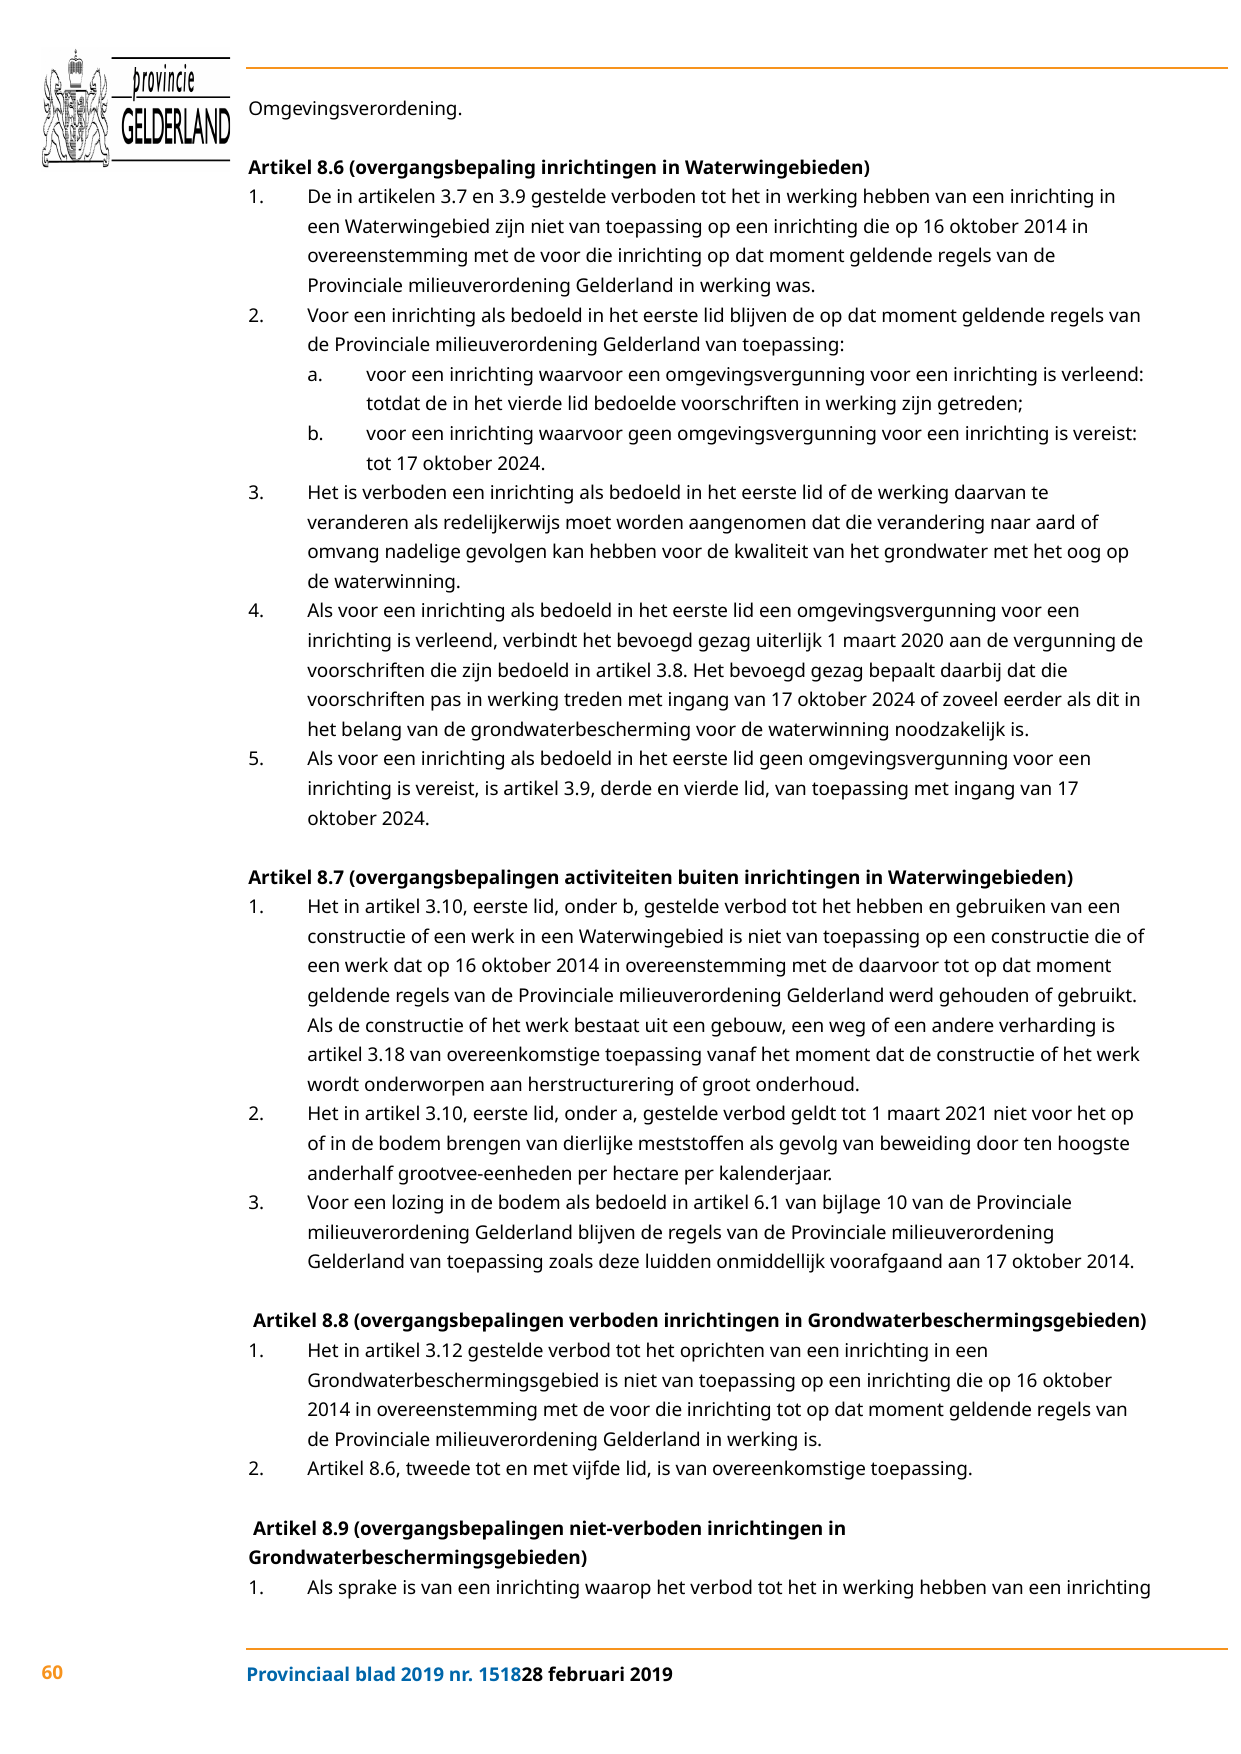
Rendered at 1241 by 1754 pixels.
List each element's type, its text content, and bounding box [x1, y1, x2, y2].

list Als voor een inrichting als bedoeld in het eerste lid geen omgevingsvergunning voor een inrichting is vereist, is artikel 3.9, derde en vierde lid, van toepassing met ingang van 17 oktober 2024. [248, 746, 1152, 831]
list Het in artikel 3.12 gestelde verbod tot het oprichten van een inrichting in een Grondwaterbeschermingsgebied is niet van toepassing op een inrichting die op 16 oktober 2014 in overeenstemming met de voor die inrichting tot op dat moment geldende regels van de Provinciale milieuverordening Gelderland in werking is. [248, 1337, 1152, 1452]
text Omgevingsverordening. [248, 95, 1152, 121]
list Het in artikel 3.10, eerste lid, onder a, gestelde verbod geldt tot 1 maart 2021 niet voor het op of in de bodem brengen van dierlijke meststoffen als gevolg van beweiding door ten hoogste anderhalf grootvee-eenheden per hectare per kalenderjaar. [248, 1101, 1152, 1186]
list Het in artikel 3.10, eerste lid, onder b, gestelde verbod tot het hebben en gebruiken van een constructie of een werk in een Waterwingebied is niet van toepassing op een constructie die of een werk dat op 16 oktober 2014 in overeenstemming met de daarvoor tot op dat moment geldende regels van de Provinciale milieuverordening Gelderland werd gehouden of gebruikt. Als de constructie of het werk bestaat uit een gebouw, een weg of een andere verharding is artikel 3.18 van overeenkomstige toepassing vanaf het moment dat de constructie of het werk wordt onderworpen aan herstructurering of groot onderhoud. [248, 893, 1152, 1097]
list Voor een inrichting als bedoeld in het eerste lid blijven de op dat moment geldende regels van de Provinciale milieuverordening Gelderland van toepassing: [248, 302, 1152, 357]
list Het is verboden een inrichting als bedoeld in het eerste lid of de werking daarvan te veranderen als redelijkerwijs moet worden aangenomen dat die verandering naar aard of omvang nadelige gevolgen kan hebben voor de kwaliteit van het grondwater met het oog op de waterwinning. [248, 479, 1152, 594]
text Artikel 8.7 (overgangsbepalingen activiteiten buiten inrichtingen in Waterwingebieden) [248, 864, 1152, 890]
text Artikel 8.8 (overgangsbepalingen verboden inrichtingen in Grondwaterbeschermingsgebieden) [248, 1308, 1152, 1333]
picture [41, 47, 231, 172]
list Als sprake is van een inrichting waarop het verbod tot het in werking hebben van een inrichting [248, 1574, 1152, 1600]
list Artikel 8.6, tweede tot en met vijfde lid, is van overeenkomstige toepassing. [248, 1456, 1152, 1481]
list Als voor een inrichting als bedoeld in het eerste lid een omgevingsvergunning voor een inrichting is verleend, verbindt het bevoegd gezag uiterlijk 1 maart 2020 aan de vergunning de voorschriften die zijn bedoeld in artikel 3.8. Het bevoegd gezag bepaalt daarbij dat die voorschriften pas in werking treden met ingang van 17 oktober 2024 of zoveel eerder als dit in het belang van de grondwaterbescherming voor de waterwinning noodzakelijk is. [248, 598, 1152, 742]
text Artikel 8.9 (overgangsbepalingen niet-verboden inrichtingen in Grondwaterbeschermingsgebieden) [248, 1515, 1152, 1570]
list Voor een lozing in de bodem als bedoeld in artikel 6.1 van bijlage 10 van de Provinciale milieuverordening Gelderland blijven de regels van de Provinciale milieuverordening Gelderland van toepassing zoals deze luidden onmiddellijk voorafgaand aan 17 oktober 2014. [248, 1189, 1152, 1274]
list voor een inrichting waarvoor een omgevingsvergunning voor een inrichting is verleend: totdat de in het vierde lid bedoelde voorschriften in werking zijn getreden; [307, 361, 1152, 416]
text Artikel 8.6 (overgangsbepaling inrichtingen in Waterwingebieden) [248, 154, 1152, 180]
list voor een inrichting waarvoor geen omgevingsvergunning voor een inrichting is vereist: tot 17 oktober 2024. [307, 420, 1152, 476]
list De in artikelen 3.7 en 3.9 gestelde verboden tot het in werking hebben van een inrichting in een Waterwingebied zijn niet van toepassing op een inrichting die op 16 oktober 2014 in overeenstemming met de voor die inrichting op dat moment geldende regels van de Provinciale milieuverordening Gelderland in werking was. [248, 183, 1152, 298]
